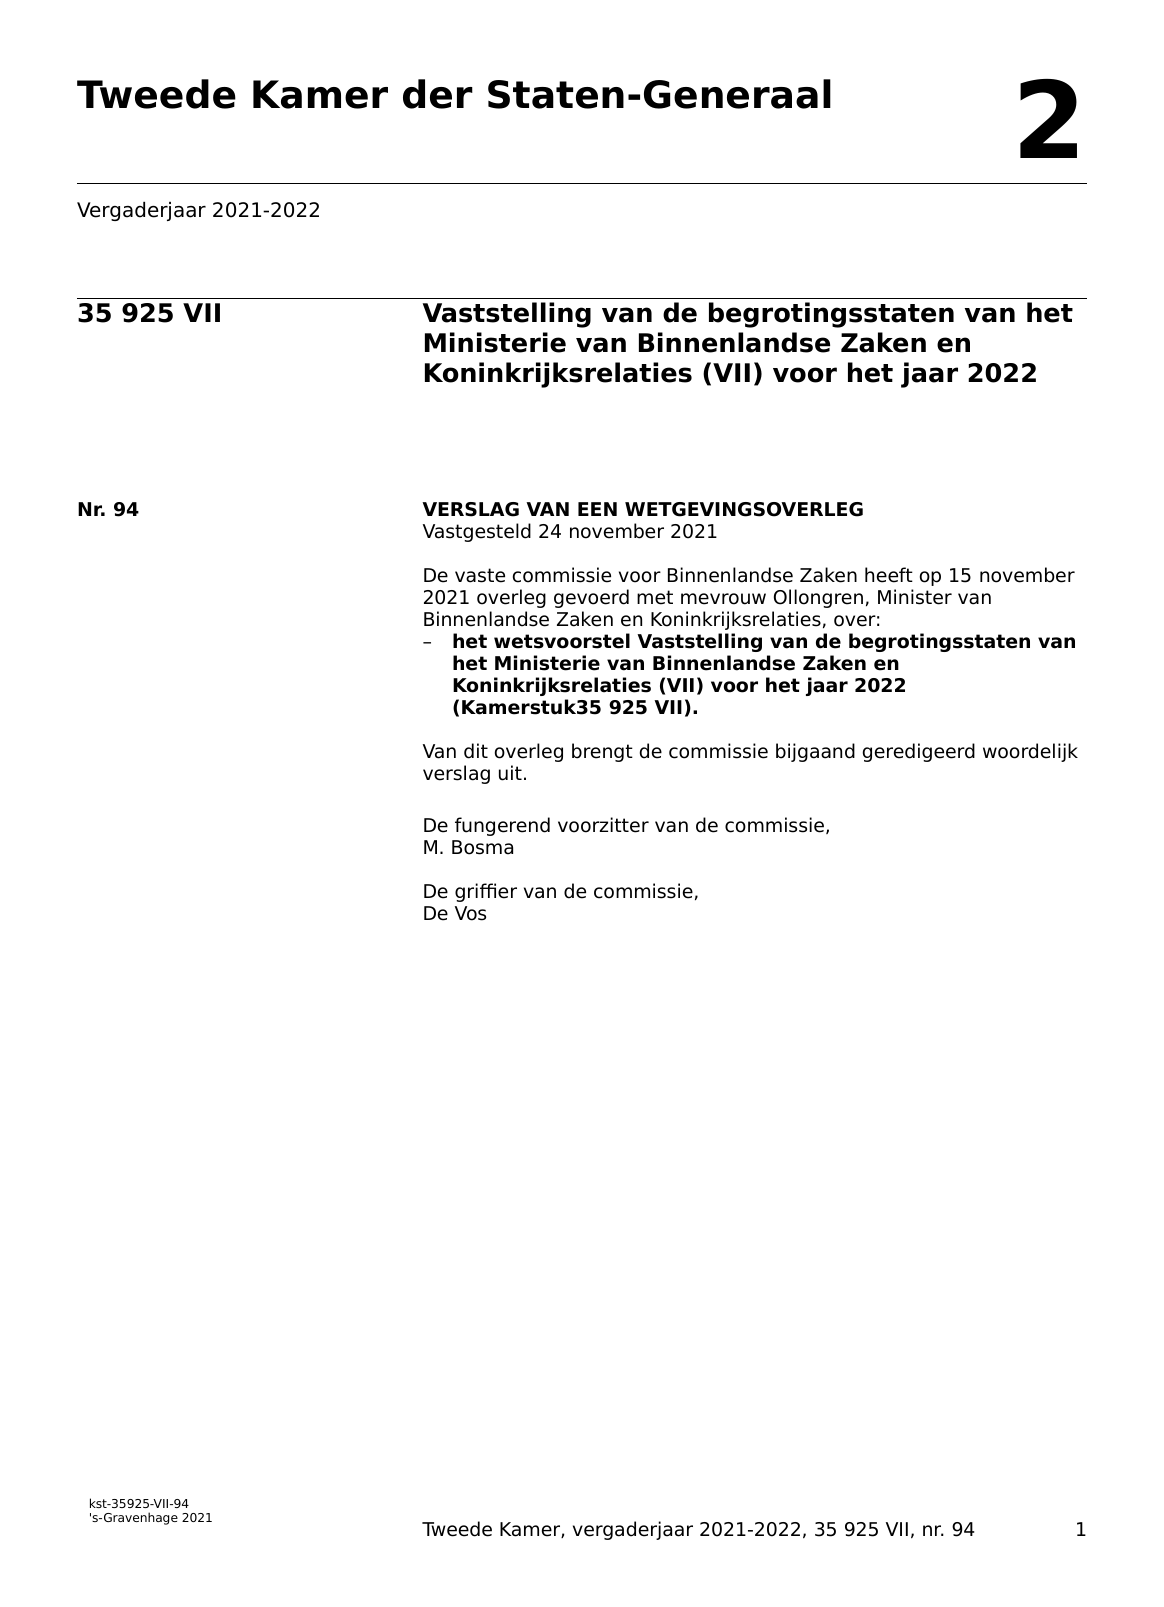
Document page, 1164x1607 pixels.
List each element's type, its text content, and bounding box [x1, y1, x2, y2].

table_header Tweede Kamer der Staten-Generaal [77, 59, 886, 183]
text De vaste commissie voor Binnenlandse Zaken heeft op 15 november 2021 overleg gevoerd met mevrouw Ollongren, Minister van Binnenlandse Zaken en Koninkrijksrelaties, over: [422, 565, 1087, 631]
table_header 2 [886, 59, 1087, 183]
text Vastgesteld 24 november 2021 [422, 521, 1087, 543]
text 's-Gravenhage 2021 [88, 1511, 323, 1525]
text De fungerend voorzitter van de commissie, M. Bosma [422, 815, 1087, 859]
text kst-35925-VII-94 [88, 1497, 323, 1511]
subtitle 35 925 VII Vaststelling van de begrotingsstaten van het Ministerie van Binnenlandse Zaken en Koninkrijksrelaties (VII) voor het jaar 2022 [77, 299, 1087, 388]
text – het wetsvoorstel Vaststelling van de begrotingsstaten van het Ministerie van Binnenlandse Zaken en Koninkrijksrelaties (VII) voor het jaar 2022 (Kamerstuk35 925 VII). [422, 631, 1087, 719]
subtitle Nr. 94 VERSLAG VAN EEN WETGEVINGSOVERLEG [77, 499, 1087, 521]
text Van dit overleg brengt de commissie bijgaand geredigeerd woordelijk verslag uit. [422, 741, 1087, 785]
table_cell Vergaderjaar 2021-2022 [77, 184, 1087, 298]
text De griffier van de commissie, De Vos [422, 881, 1087, 925]
